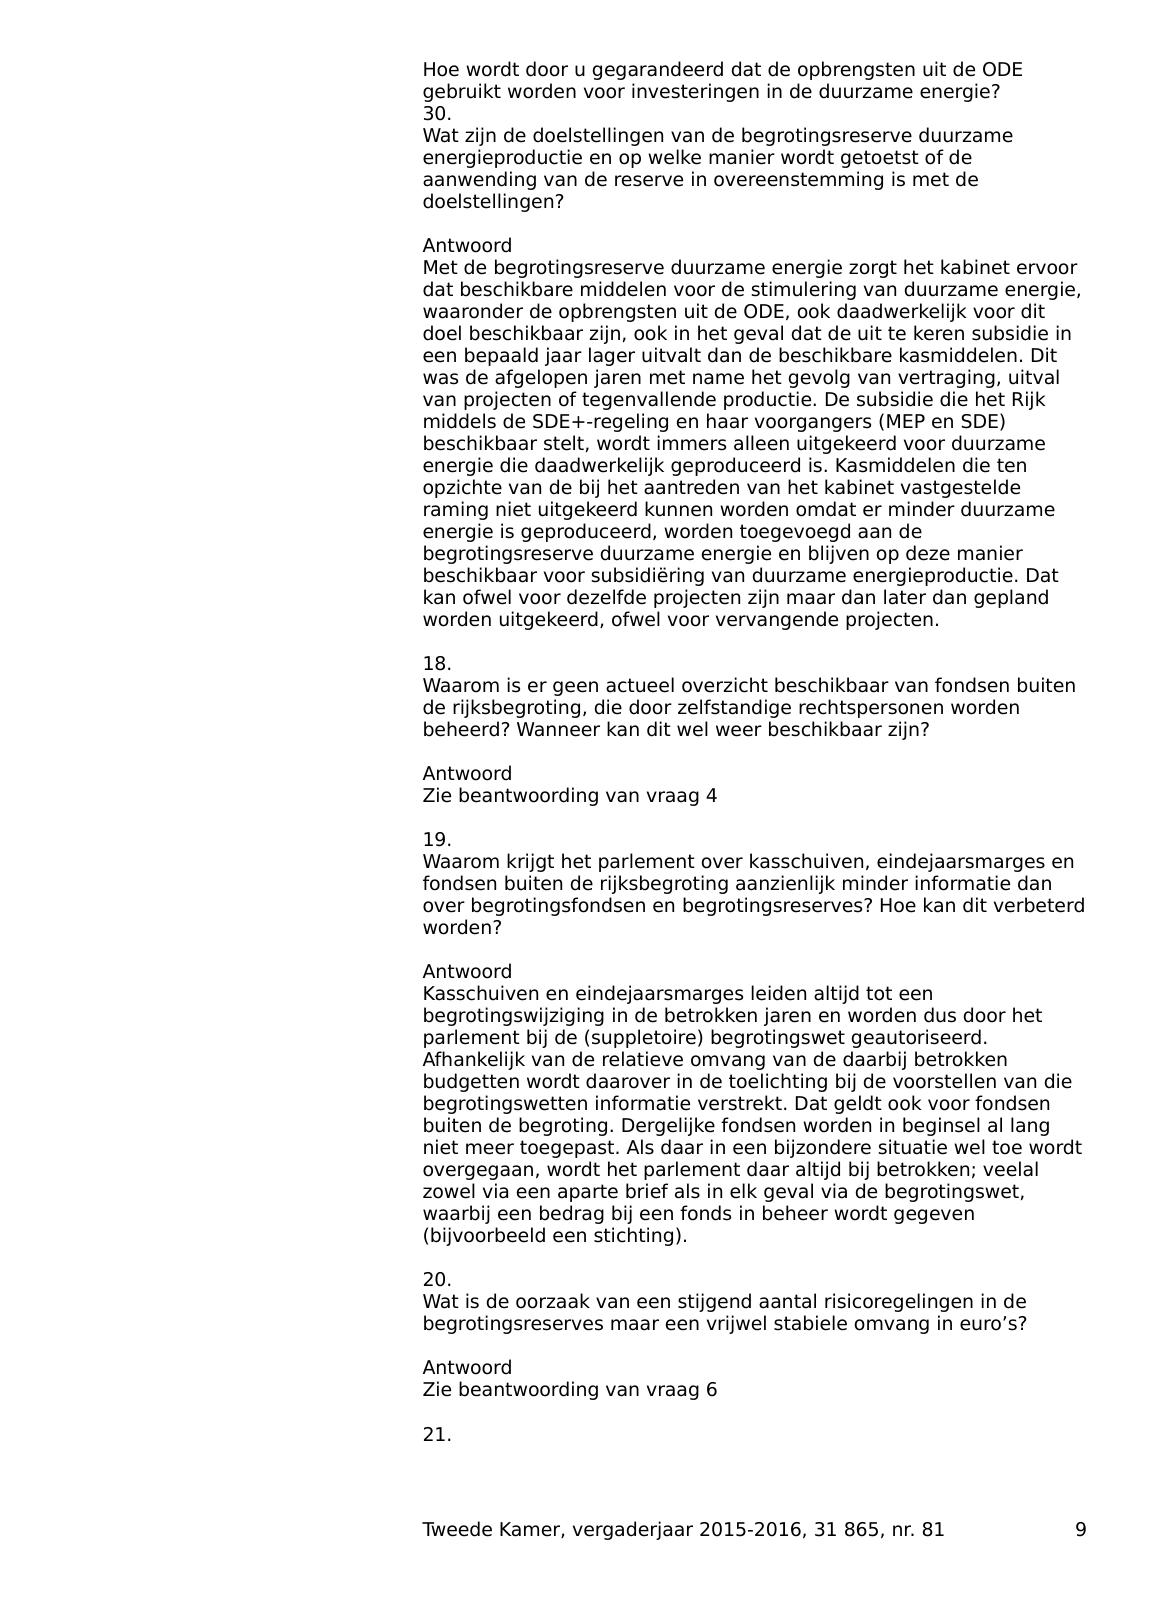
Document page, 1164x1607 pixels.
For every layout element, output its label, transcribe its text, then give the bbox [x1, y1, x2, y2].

text Antwoord [422, 961, 1087, 983]
text Antwoord [422, 763, 1087, 785]
text 19. [422, 829, 1087, 851]
text 18. [422, 653, 1087, 675]
text Waarom krijgt het parlement over kasschuiven, eindejaarsmarges en fondsen buiten de rijksbegroting aanzienlijk minder informatie dan over begrotingsfondsen en begrotingsreserves? Hoe kan dit verbeterd worden? [422, 851, 1087, 939]
text 20. [422, 1269, 1087, 1291]
text 30. [422, 103, 1087, 125]
text Antwoord [422, 1357, 1087, 1379]
text Zie beantwoording van vraag 4 [422, 785, 1087, 807]
text Antwoord [422, 235, 1087, 257]
text Waarom is er geen actueel overzicht beschikbaar van fondsen buiten de rijksbegroting, die door zelfstandige rechtspersonen worden beheerd? Wanneer kan dit wel weer beschikbaar zijn? [422, 675, 1087, 741]
text Kasschuiven en eindejaarsmarges leiden altijd tot een begrotingswijziging in de betrokken jaren en worden dus door het parlement bij de (suppletoire) begrotingswet geautoriseerd. Afhankelijk van de relatieve omvang van de daarbij betrokken budgetten wordt daarover in de toelichting bij de voorstellen van die begrotingswetten informatie verstrekt. Dat geldt ook voor fondsen buiten de begroting. Dergelijke fondsen worden in beginsel al lang niet meer toegepast. Als daar in een bijzondere situatie wel toe wordt overgegaan, wordt het parlement daar altijd bij betrokken; veelal zowel via een aparte brief als in elk geval via de begrotingswet, waarbij een bedrag bij een fonds in beheer wordt gegeven (bijvoorbeeld een stichting). [422, 983, 1087, 1247]
text 21. [422, 1423, 1087, 1445]
text Hoe wordt door u gegarandeerd dat de opbrengsten uit de ODE gebruikt worden voor investeringen in de duurzame energie? [422, 59, 1087, 103]
text Zie beantwoording van vraag 6 [422, 1379, 1087, 1401]
text Met de begrotingsreserve duurzame energie zorgt het kabinet ervoor dat beschikbare middelen voor de stimulering van duurzame energie, waaronder de opbrengsten uit de ODE, ook daadwerkelijk voor dit doel beschikbaar zijn, ook in het geval dat de uit te keren subsidie in een bepaald jaar lager uitvalt dan de beschikbare kasmiddelen. Dit was de afgelopen jaren met name het gevolg van vertraging, uitval van projecten of tegenvallende productie. De subsidie die het Rijk middels de SDE+-regeling en haar voorgangers (MEP en SDE) beschikbaar stelt, wordt immers alleen uitgekeerd voor duurzame energie die daadwerkelijk geproduceerd is. Kasmiddelen die ten opzichte van de bij het aantreden van het kabinet vastgestelde raming niet uitgekeerd kunnen worden omdat er minder duurzame energie is geproduceerd, worden toegevoegd aan de begrotingsreserve duurzame energie en blijven op deze manier beschikbaar voor subsidiëring van duurzame energieproductie. Dat kan ofwel voor dezelfde projecten zijn maar dan later dan gepland worden uitgekeerd, ofwel voor vervangende projecten. [422, 257, 1087, 631]
text Wat zijn de doelstellingen van de begrotingsreserve duurzame energieproductie en op welke manier wordt getoetst of de aanwending van de reserve in overeenstemming is met de doelstellingen? [422, 125, 1087, 213]
text Wat is de oorzaak van een stijgend aantal risicoregelingen in de begrotingsreserves maar een vrijwel stabiele omvang in euro’s? [422, 1291, 1087, 1335]
